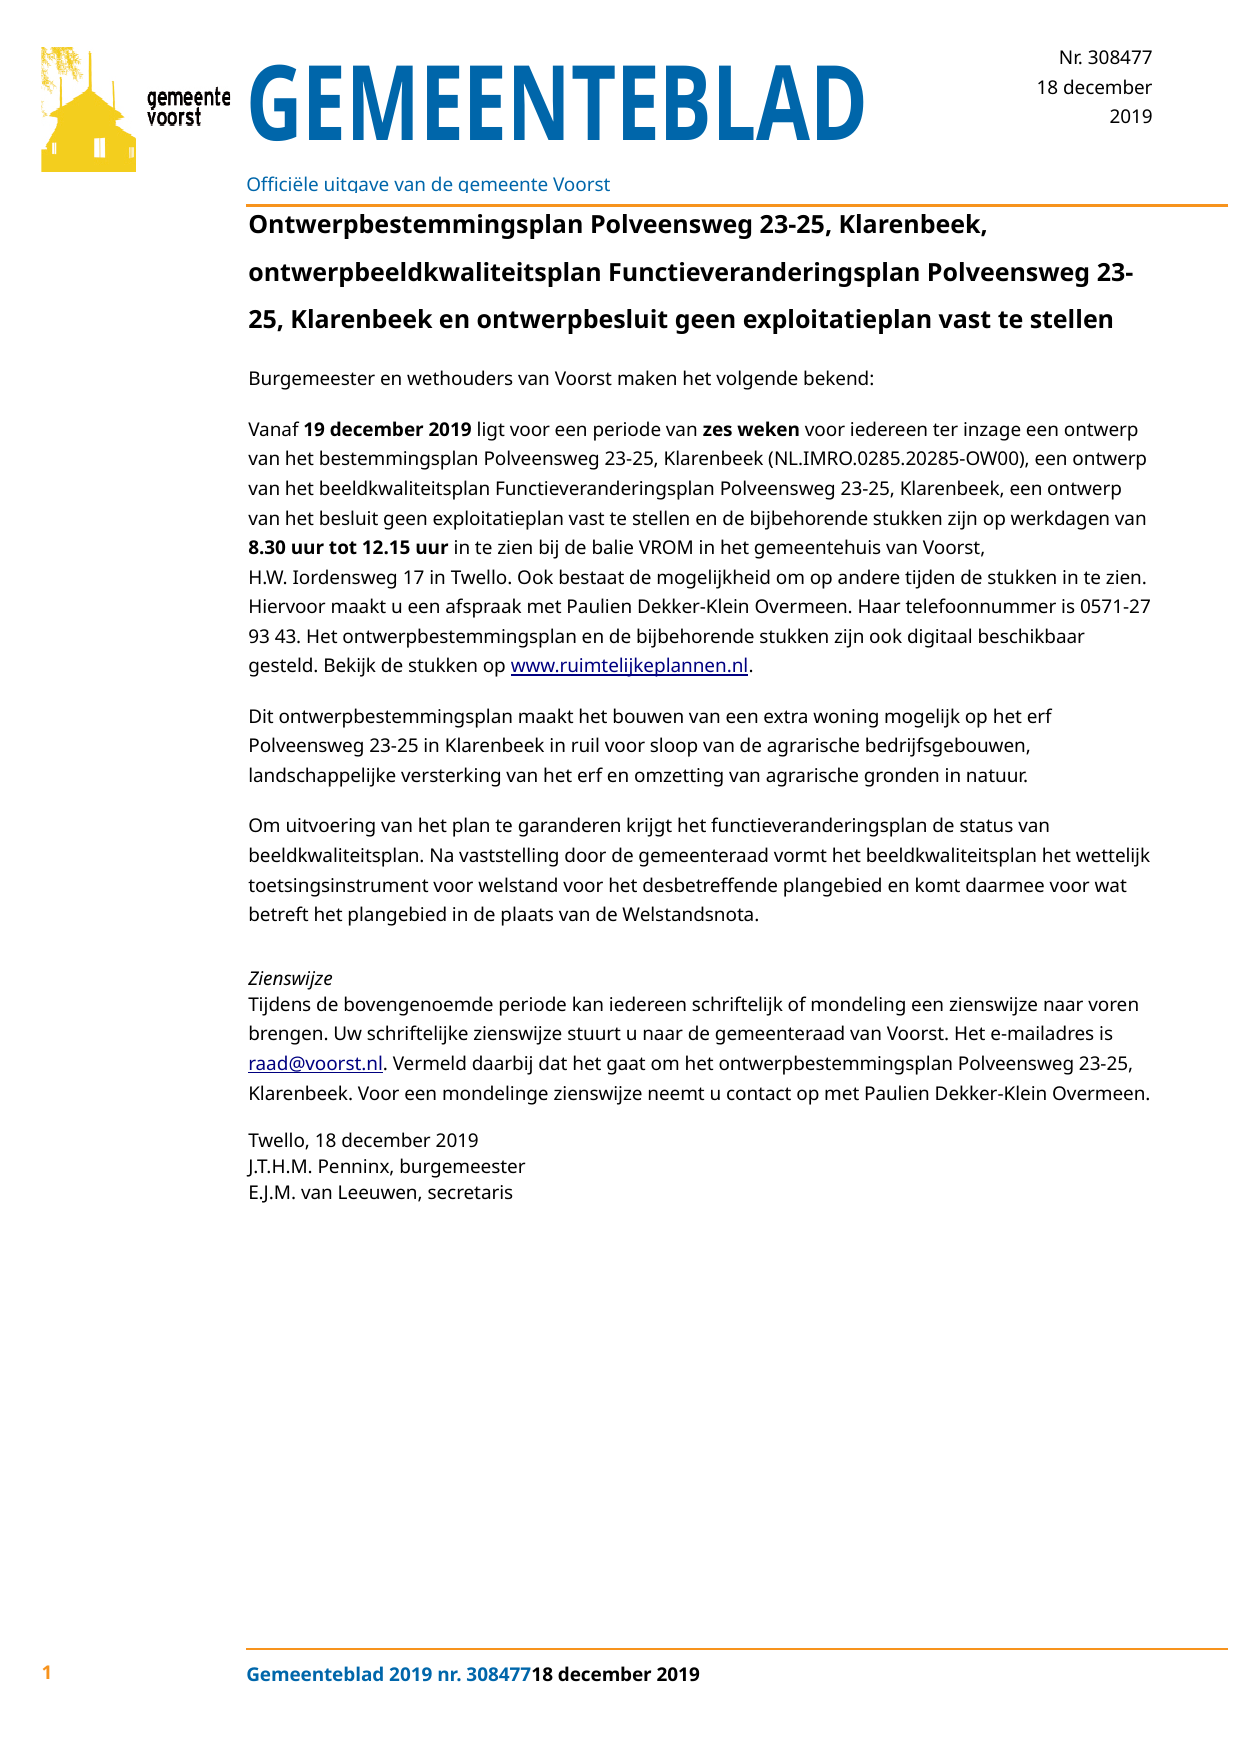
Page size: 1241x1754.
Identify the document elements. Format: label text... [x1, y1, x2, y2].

text Zienswijze [248, 965, 1152, 991]
text Twello, 18 december 2019 [248, 1128, 1152, 1153]
text E.J.M. van Leeuwen, secretaris [248, 1179, 1152, 1205]
text Burgemeester en wethouders van Voorst maken het volgende bekend: [248, 366, 1152, 391]
text Dit ontwerpbestemmingsplan maakt het bouwen van een extra woning mogelijk op het erf Polveensweg 23-25 in Klarenbeek in ruil voor sloop van de agrarische bedrijfsgebouwen, landschappelijke versterking van het erf en omzetting van agrarische gronden in natuur. [248, 703, 1152, 788]
text Ontwerpbestemmingsplan Polveensweg 23-25, Klarenbeek, ontwerpbeeldkwaliteitsplan Functieveranderingsplan Polveensweg 23-25, Klarenbeek en ontwerpbesluit geen exploitatieplan vast te stellen [248, 207, 1152, 336]
text Tijdens de bovengenoemde periode kan iedereen schriftelijk of mondeling een zienswijze naar voren brengen. Uw schriftelijke zienswijze stuurt u naar de gemeenteraad van Voorst. Het e-mailadres is raad@voorst.nl. Vermeld daarbij dat het gaat om het ontwerpbestemmingsplan Polveensweg 23-25, Klarenbeek. Voor een mondelinge zienswijze neemt u contact op met Paulien Dekker-Klein Overmeen. [248, 991, 1152, 1106]
text Om uitvoering van het plan te garanderen krijgt het functieveranderingsplan de status van beeldkwaliteitsplan. Na vaststelling door de gemeenteraad vormt het beeldkwaliteitsplan het wettelijk toetsingsinstrument voor welstand voor het desbetreffende plangebied en komt daarmee voor wat betreft het plangebied in de plaats van de Welstandsnota. [248, 813, 1152, 927]
text J.T.H.M. Penninx, burgemeester [248, 1153, 1152, 1179]
picture [41, 47, 231, 172]
text Vanaf 19 december 2019 ligt voor een periode van zes weken voor iedereen ter inzage een ontwerp van het bestemmingsplan Polveensweg 23-25, Klarenbeek (NL.IMRO.0285.20285-OW00), een ontwerp van het beeldkwaliteitsplan Functieveranderingsplan Polveensweg 23-25, Klarenbeek, een ontwerp van het besluit geen exploitatieplan vast te stellen en de bijbehorende stukken zijn op werkdagen van 8.30 uur tot 12.15 uur in te zien bij de balie VROM in het gemeentehuis van Voorst, H.W. Iordensweg 17 in Twello. Ook bestaat de mogelijkheid om op andere tijden de stukken in te zien. Hiervoor maakt u een afspraak met Paulien Dekker-Klein Overmeen. Haar telefoonnummer is 0571-27 93 43. Het ontwerpbestemmingsplan en de bijbehorende stukken zijn ook digitaal beschikbaar gesteld. Bekijk de stukken op www.ruimtelijkeplannen.nl. [248, 416, 1152, 678]
